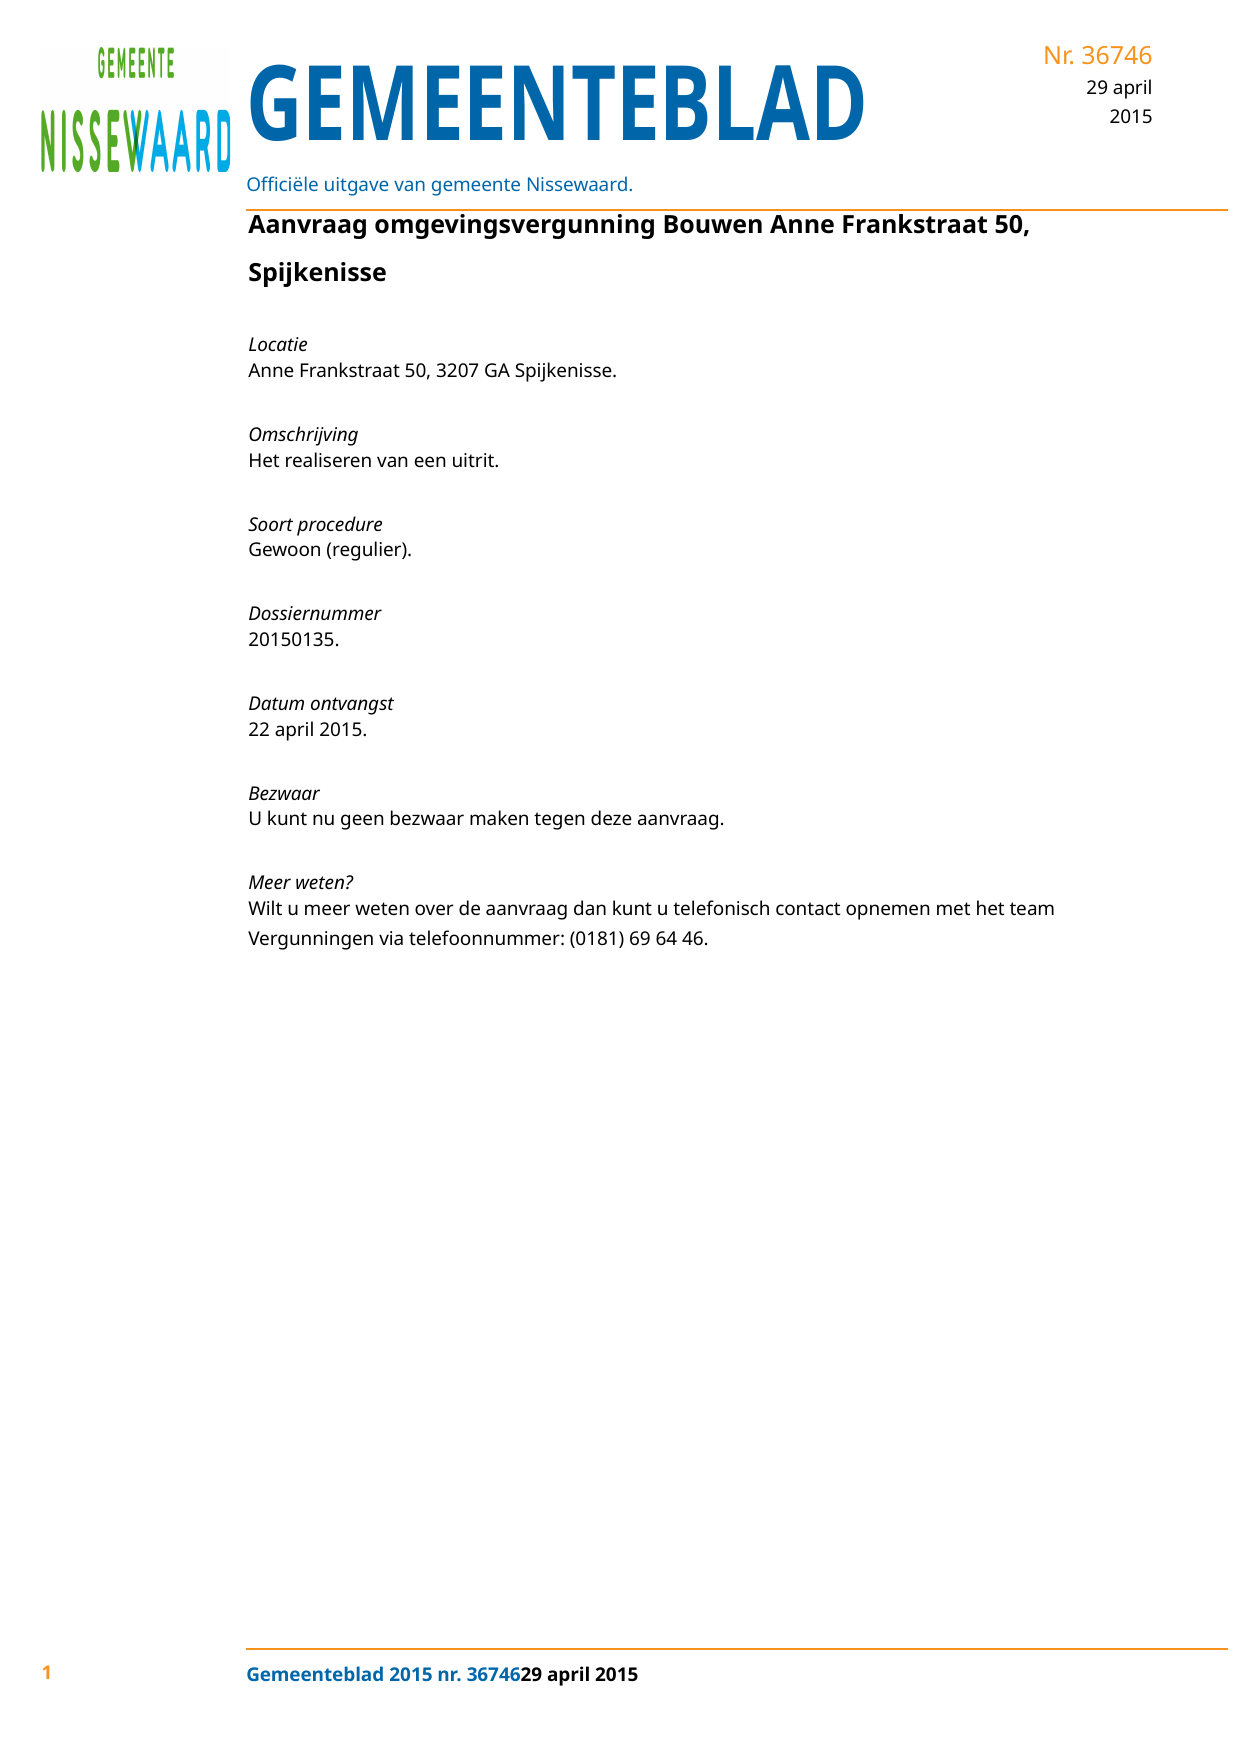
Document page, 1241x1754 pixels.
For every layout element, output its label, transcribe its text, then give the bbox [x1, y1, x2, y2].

text Anne Frankstraat 50, 3207 GA Spijkenisse. [248, 357, 1152, 383]
text 22 april 2015. [248, 716, 1152, 742]
picture [176, 157, 187, 172]
text Locatie [248, 331, 1152, 357]
picture [41, 47, 231, 172]
text U kunt nu geen bezwaar maken tegen deze aanvraag. [248, 806, 1152, 831]
text Soort procedure [248, 511, 1152, 537]
text Gewoon (regulier). [248, 537, 1152, 562]
text Bezwaar [248, 780, 1152, 806]
text Aanvraag omgevingsvergunning Bouwen Anne Frankstraat 50, Spijkenisse [248, 211, 1152, 288]
picture [200, 151, 206, 172]
text Het realiseren van een uitrit. [248, 447, 1152, 473]
text Meer weten? [248, 869, 1152, 895]
picture [201, 122, 206, 138]
text 20150135. [248, 626, 1152, 652]
text Omschrijving [248, 421, 1152, 447]
text Datum ontvangst [248, 690, 1152, 716]
text Dossiernummer [248, 601, 1152, 626]
picture [222, 122, 227, 160]
text Wilt u meer weten over de aanvraag dan kunt u telefonisch contact opnemen met het team Vergunningen via telefoonnummer: (0181) 69 64 46. [248, 895, 1152, 951]
picture [154, 157, 165, 172]
